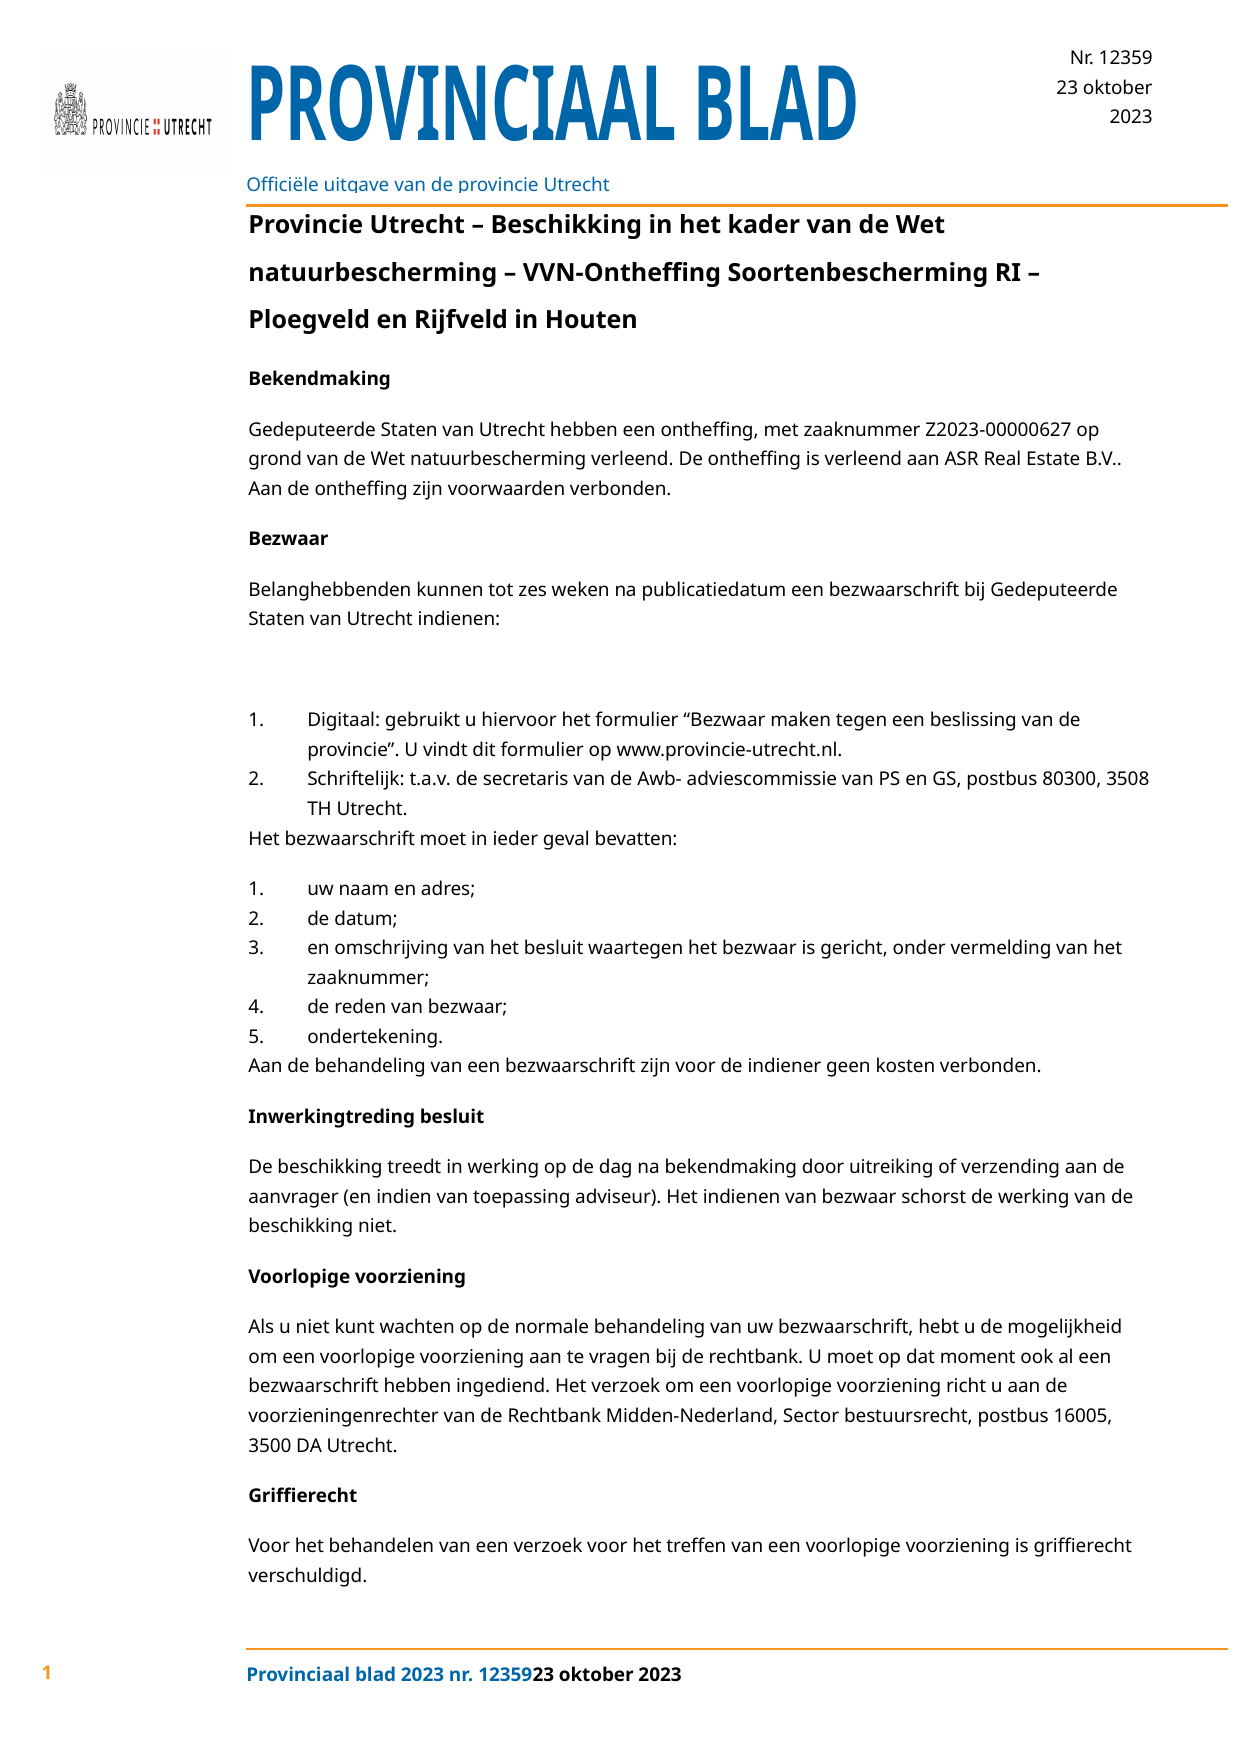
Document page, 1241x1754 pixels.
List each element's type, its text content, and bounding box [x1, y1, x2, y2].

list Schriftelijk: t.a.v. de secretaris van de Awb- adviescommissie van PS en GS, postbus 80300, 3508 TH Utrecht. [248, 766, 1152, 821]
text Belanghebbenden kunnen tot zes weken na publicatiedatum een bezwaarschrift bij Gedeputeerde Staten van Utrecht indienen: [248, 576, 1152, 631]
text Aan de behandeling van een bezwaarschrift zijn voor de indiener geen kosten verbonden. [248, 1053, 1152, 1078]
text Bezwaar [248, 526, 1152, 551]
text De beschikking treedt in werking op de dag na bekendmaking door uitreiking of verzending aan de aanvrager (en indien van toepassing adviseur). Het indienen van bezwaar schorst de werking van de beschikking niet. [248, 1153, 1152, 1238]
list en omschrijving van het besluit waartegen het bezwaar is gericht, onder vermelding van het zaaknummer; [248, 934, 1152, 989]
list Digitaal: gebruikt u hiervoor het formulier “Bezwaar maken tegen een beslissing van de provincie”. U vindt dit formulier op www.provincie-utrecht.nl. [248, 706, 1152, 762]
list de reden van bezwaar; [248, 993, 1152, 1019]
text Inwerkingtreding besluit [248, 1103, 1152, 1129]
text Als u niet kunt wachten op de normale behandeling van uw bezwaarschrift, hebt u de mogelijkheid om een voorlopige voorziening aan te vragen bij de rechtbank. U moet op dat moment ook al een bezwaarschrift hebben ingediend. Het verzoek om een voorlopige voorziening richt u aan de voorzieningenrechter van de Rechtbank Midden-Nederland, Sector bestuursrecht, postbus 16005, 3500 DA Utrecht. [248, 1313, 1152, 1457]
text Provincie Utrecht – Beschikking in het kader van de Wet natuurbescherming – VVN-Ontheffing Soortenbescherming RI – Ploegveld en Rijfveld in Houten [248, 207, 1152, 336]
list ondertekening. [248, 1023, 1152, 1049]
text Voorlopige voorziening [248, 1263, 1152, 1289]
text Voor het behandelen van een verzoek voor het treffen van een voorlopige voorziening is griffierecht verschuldigd. [248, 1533, 1152, 1588]
text Griffierecht [248, 1482, 1152, 1508]
list de datum; [248, 905, 1152, 930]
list uw naam en adres; [248, 875, 1152, 901]
text Bekendmaking [248, 366, 1152, 391]
text Het bezwaarschrift moet in ieder geval bevatten: [248, 825, 1152, 850]
picture [41, 47, 231, 172]
text Gedeputeerde Staten van Utrecht hebben een ontheffing, met zaaknummer Z2023-00000627 op grond van de Wet natuurbescherming verleend. De ontheffing is verleend aan ASR Real Estate B.V.. Aan de ontheffing zijn voorwaarden verbonden. [248, 416, 1152, 501]
